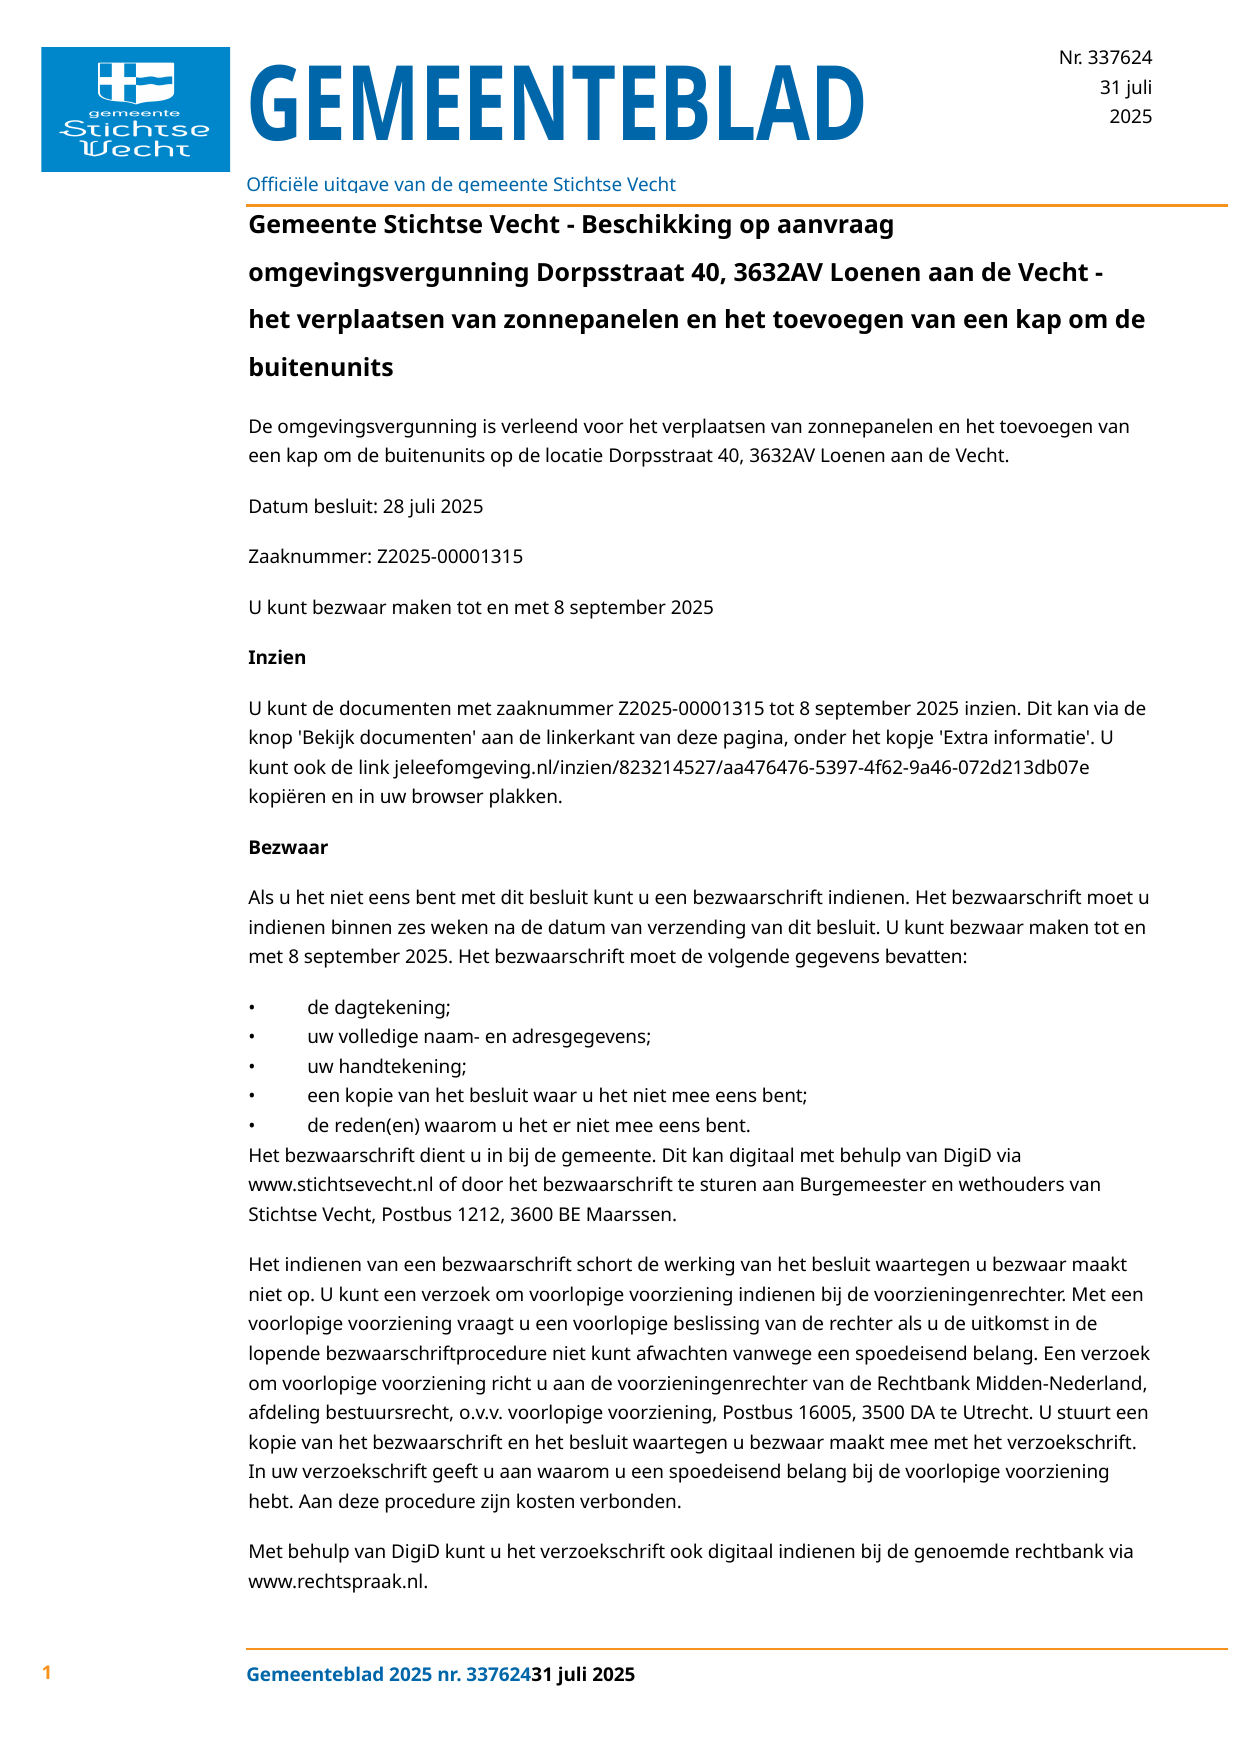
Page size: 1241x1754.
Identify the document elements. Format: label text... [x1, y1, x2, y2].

text Datum besluit: 28 juli 2025 [248, 493, 1152, 519]
text Bezwaar [248, 834, 1152, 860]
text Met behulp van DigiD kunt u het verzoekschrift ook digitaal indienen bij de genoemde rechtbank via www.rechtspraak.nl. [248, 1538, 1152, 1594]
list uw handtekening; [248, 1053, 1152, 1079]
text Het bezwaarschrift dient u in bij de gemeente. Dit kan digitaal met behulp van DigiD via www.stichtsevecht.nl of door het bezwaarschrift te sturen aan Burgemeester en wethouders van Stichtse Vecht, Postbus 1212, 3600 BE Maarssen. [248, 1142, 1152, 1227]
text Gemeente Stichtse Vecht - Beschikking op aanvraag omgevingsvergunning Dorpsstraat 40, 3632AV Loenen aan de Vecht - het verplaatsen van zonnepanelen en het toevoegen van een kap om de buitenunits [248, 207, 1152, 384]
list de reden(en) waarom u het er niet mee eens bent. [248, 1112, 1152, 1138]
picture [99, 63, 135, 101]
list een kopie van het besluit waar u het niet mee eens bent; [248, 1083, 1152, 1108]
text Het indienen van een bezwaarschrift schort de werking van het besluit waartegen u bezwaar maakt niet op. U kunt een verzoek om voorlopige voorziening indienen bij de voorzieningenrechter. Met een voorlopige voorziening vraagt u een voorlopige beslissing van de rechter als u de uitkomst in de lopende bezwaarschriftprocedure niet kunt afwachten vanwege een spoedeisend belang. Een verzoek om voorlopige voorziening richt u aan de voorzieningenrechter van de Rechtbank Midden-Nederland, afdeling bestuursrecht, o.v.v. voorlopige voorziening, Postbus 16005, 3500 DA te Utrecht. U stuurt een kopie van het bezwaarschrift en het besluit waartegen u bezwaar maakt mee met het verzoekschrift. In uw verzoekschrift geeft u aan waarom u een spoedeisend belang bij de voorlopige voorziening hebt. Aan deze procedure zijn kosten verbonden. [248, 1251, 1152, 1514]
text De omgevingsvergunning is verleend voor het verplaatsen van zonnepanelen en het toevoegen van een kap om de buitenunits op de locatie Dorpsstraat 40, 3632AV Loenen aan de Vecht. [248, 413, 1152, 468]
text Als u het niet eens bent met dit besluit kunt u een bezwaarschrift indienen. Het bezwaarschrift moet u indienen binnen zes weken na de datum van verzending van dit besluit. U kunt bezwaar maken tot en met 8 september 2025. Het bezwaarschrift moet de volgende gegevens bevatten: [248, 884, 1152, 969]
picture [137, 63, 174, 103]
text U kunt bezwaar maken tot en met 8 september 2025 [248, 594, 1152, 620]
list uw volledige naam- en adresgegevens; [248, 1023, 1152, 1049]
text U kunt de documenten met zaaknummer Z2025-00001315 tot 8 september 2025 inzien. Dit kan via de knop 'Bekijk documenten' aan de linkerkant van deze pagina, onder het kopje 'Extra informatie'. U kunt ook de link jeleefomgeving.nl/inzien/823214527/aa476476-5397-4f62-9a46-072d213db07e kopiëren en in uw browser plakken. [248, 695, 1152, 809]
list de dagtekening; [248, 994, 1152, 1020]
text Zaaknummer: Z2025-00001315 [248, 543, 1152, 569]
text Inzien [248, 644, 1152, 670]
